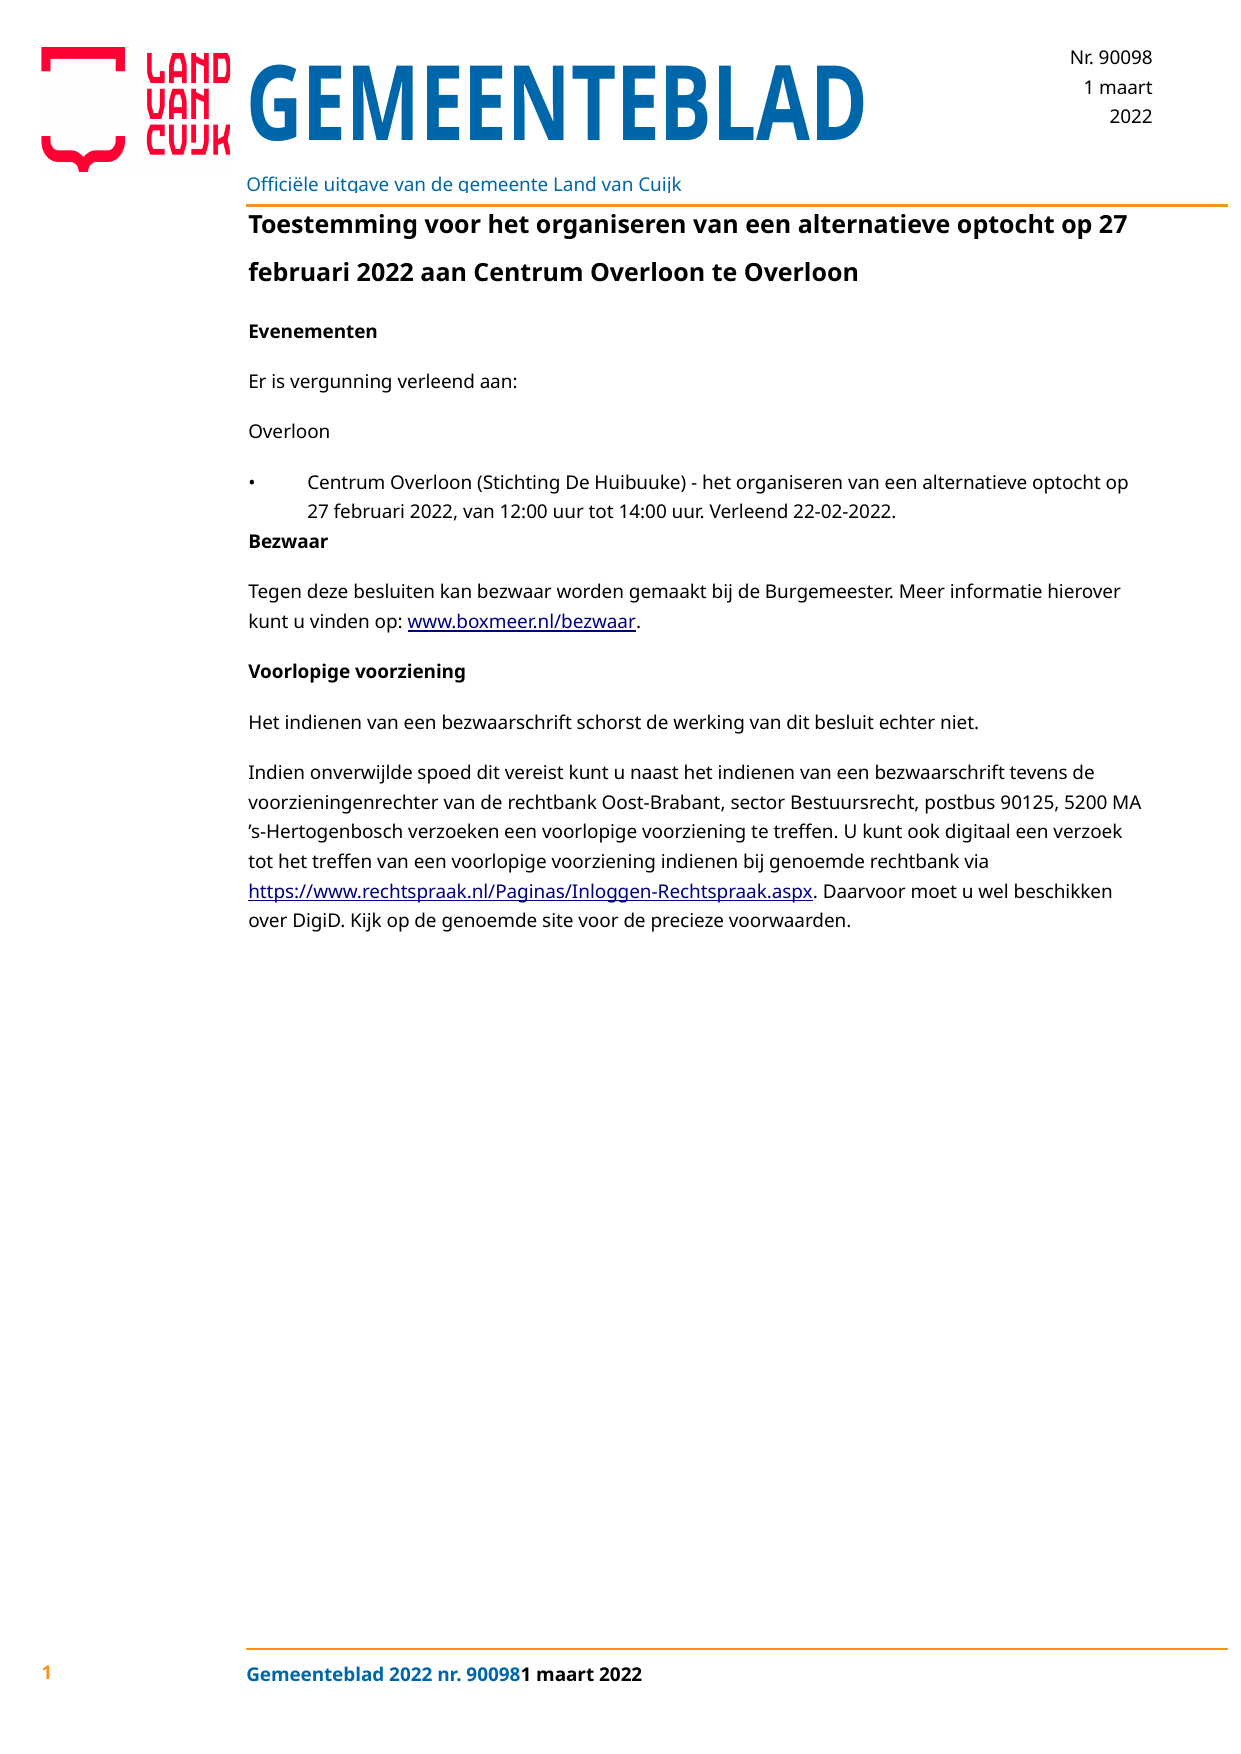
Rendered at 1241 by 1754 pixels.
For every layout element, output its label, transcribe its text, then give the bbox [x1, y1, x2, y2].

text Het indienen van een bezwaarschrift schorst de werking van dit besluit echter niet. [248, 709, 1152, 735]
text Voorlopige voorziening [248, 659, 1152, 684]
list Centrum Overloon (Stichting De Huibuuke) - het organiseren van een alternatieve optocht op 27 februari 2022, van 12:00 uur tot 14:00 uur. Verleend 22-02-2022. [248, 469, 1152, 524]
text Toestemming voor het organiseren van een alternatieve optocht op 27 februari 2022 aan Centrum Overloon te Overloon [248, 207, 1152, 288]
text Evenementen [248, 318, 1152, 344]
text Er is vergunning verleend aan: [248, 368, 1152, 394]
picture [41, 47, 231, 172]
text Tegen deze besluiten kan bezwaar worden gemaakt bij de Burgemeester. Meer informatie hierover kunt u vinden op: www.boxmeer.nl/bezwaar. [248, 579, 1152, 634]
text Bezwaar [248, 528, 1152, 554]
text Overloon [248, 419, 1152, 444]
text Indien onverwijlde spoed dit vereist kunt u naast het indienen van een bezwaarschrift tevens de voorzieningenrechter van de rechtbank Oost-Brabant, sector Bestuursrecht, postbus 90125, 5200 MA ’s-Hertogenbosch verzoeken een voorlopige voorziening te treffen. U kunt ook digitaal een verzoek tot het treffen van een voorlopige voorziening indienen bij genoemde rechtbank via https://www.rechtspraak.nl/Paginas/Inloggen-Rechtspraak.aspx. Daarvoor moet u wel beschikken over DigiD. Kijk op de genoemde site voor de precieze voorwaarden. [248, 759, 1152, 933]
